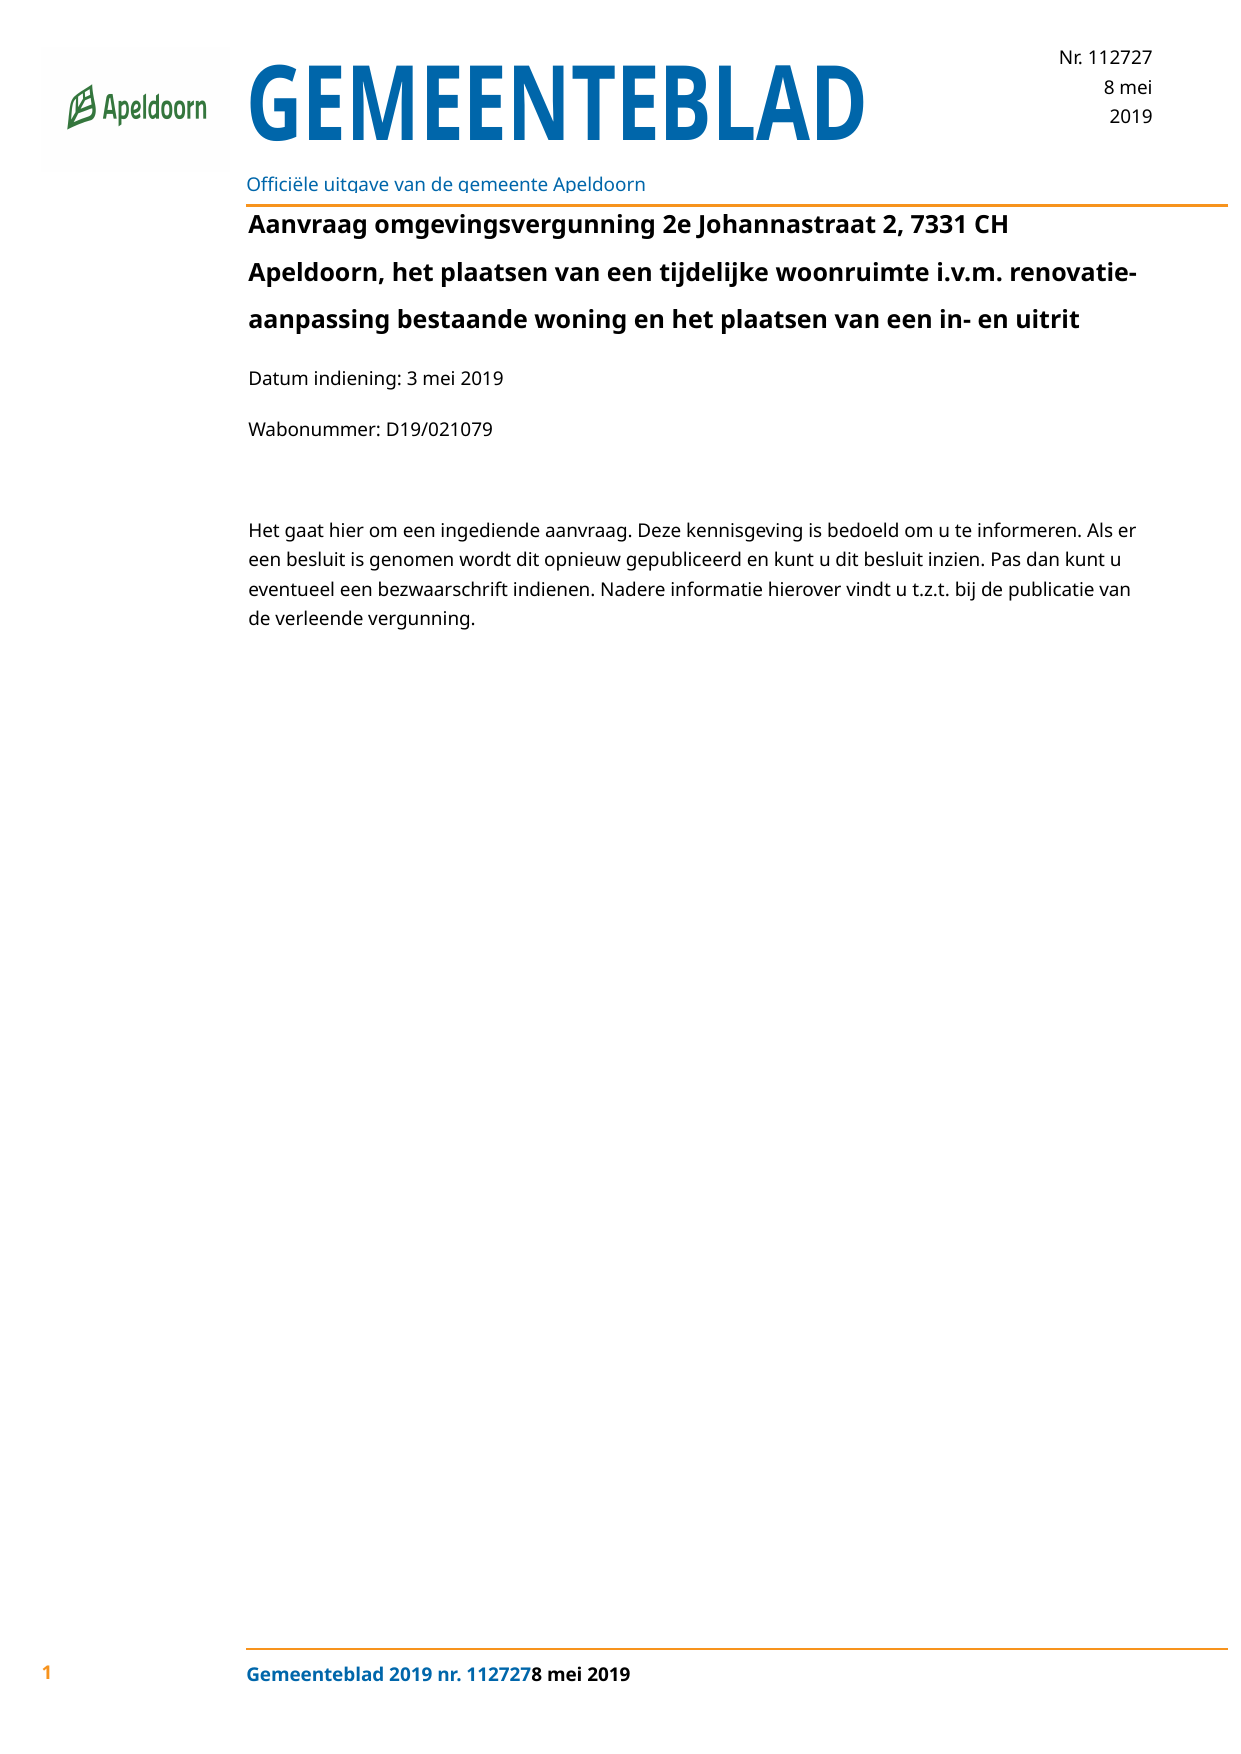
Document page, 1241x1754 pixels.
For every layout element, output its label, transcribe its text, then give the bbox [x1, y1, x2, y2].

text Het gaat hier om een ingediende aanvraag. Deze kennisgeving is bedoeld om u te informeren. Als er een besluit is genomen wordt dit opnieuw gepubliceerd en kunt u dit besluit inzien. Pas dan kunt u eventueel een bezwaarschrift indienen. Nadere informatie hierover vindt u t.z.t. bij de publicatie van de verleende vergunning. [248, 517, 1152, 631]
text Aanvraag omgevingsvergunning 2e Johannastraat 2, 7331 CH Apeldoorn, het plaatsen van een tijdelijke woonruimte i.v.m. renovatie-aanpassing bestaande woning en het plaatsen van een in- en uitrit [248, 207, 1152, 336]
text Datum indiening: 3 mei 2019 [248, 366, 1152, 391]
text Wabonummer: D19/021079 [248, 416, 1152, 442]
picture [41, 47, 231, 172]
